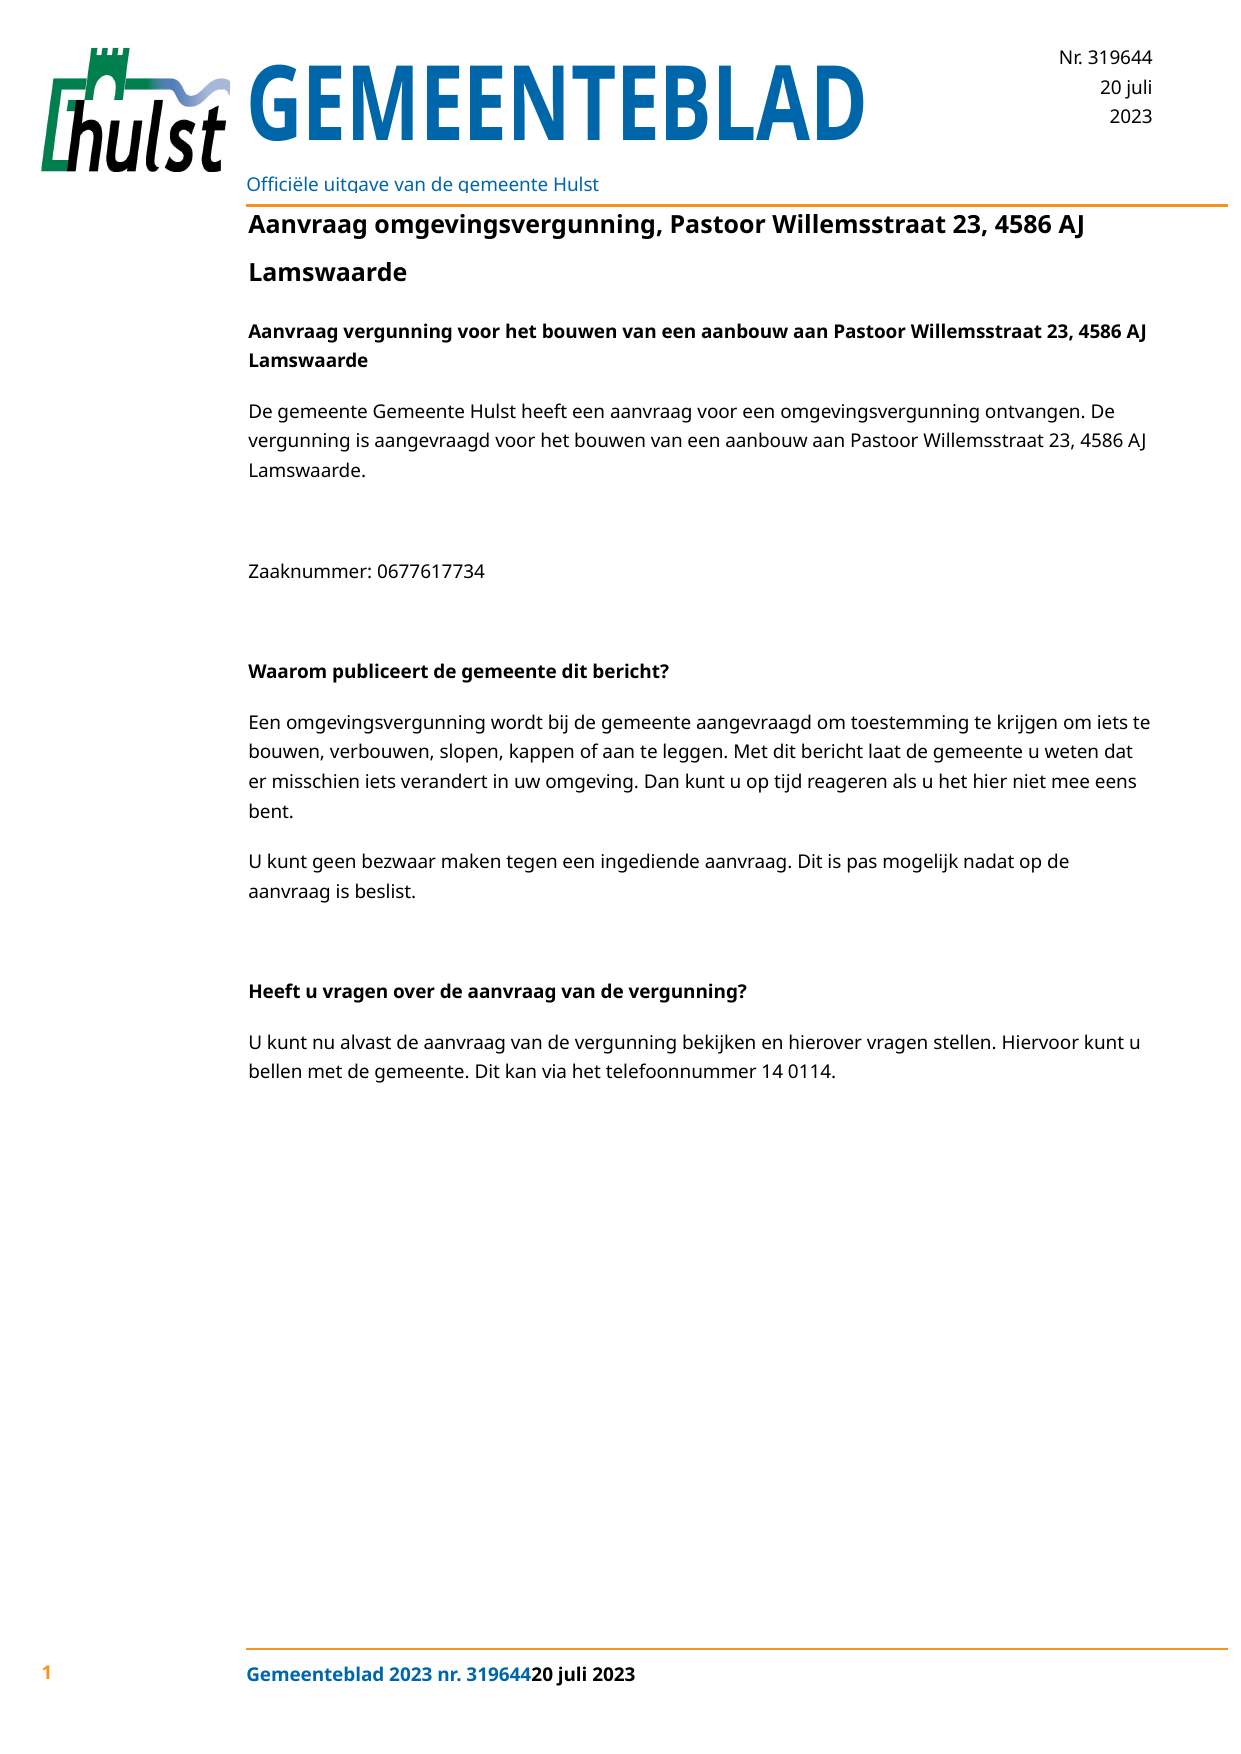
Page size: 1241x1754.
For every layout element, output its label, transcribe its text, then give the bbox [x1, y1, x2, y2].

text Aanvraag vergunning voor het bouwen van een aanbouw aan Pastoor Willemsstraat 23, 4586 AJ Lamswaarde [248, 318, 1152, 373]
text Zaaknummer: 0677617734 [248, 558, 1152, 584]
text Waarom publiceert de gemeente dit bericht? [248, 659, 1152, 684]
text Heeft u vragen over de aanvraag van de vergunning? [248, 979, 1152, 1004]
text U kunt nu alvast de aanvraag van de vergunning bekijken en hierover vragen stellen. Hiervoor kunt u bellen met de gemeente. Dit kan via het telefoonnummer 14 0114. [248, 1029, 1152, 1084]
text U kunt geen bezwaar maken tegen een ingediende aanvraag. Dit is pas mogelijk nadat op de aanvraag is beslist. [248, 848, 1152, 904]
text Een omgevingsvergunning wordt bij de gemeente aangevraagd om toestemming te krijgen om iets te bouwen, verbouwen, slopen, kappen of aan te leggen. Met dit bericht laat de gemeente u weten dat er misschien iets verandert in uw omgeving. Dan kunt u op tijd reageren als u het hier niet mee eens bent. [248, 709, 1152, 824]
text De gemeente Gemeente Hulst heeft een aanvraag voor een omgevingsvergunning ontvangen. De vergunning is aangevraagd voor het bouwen van een aanbouw aan Pastoor Willemsstraat 23, 4586 AJ Lamswaarde. [248, 398, 1152, 483]
text Aanvraag omgevingsvergunning, Pastoor Willemsstraat 23, 4586 AJ Lamswaarde [248, 207, 1152, 288]
picture [41, 47, 231, 172]
